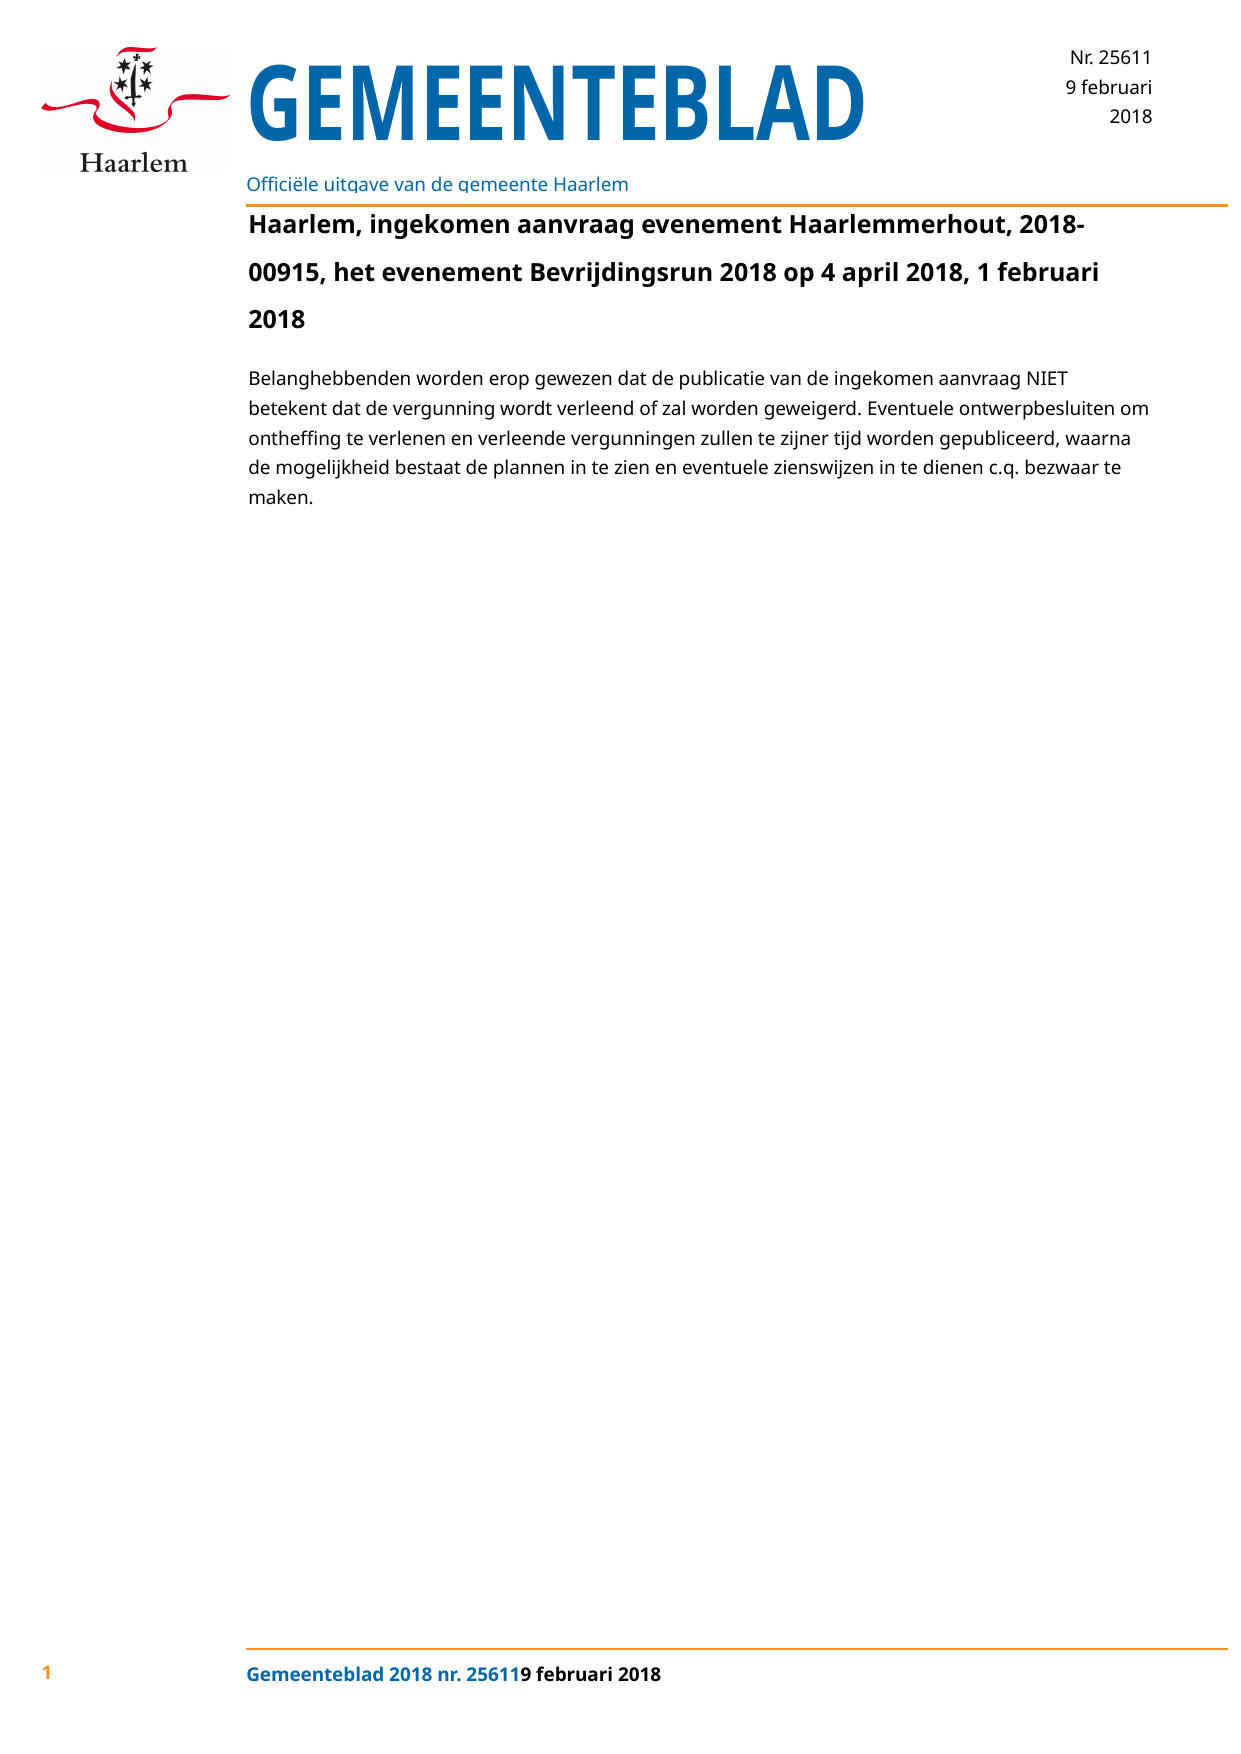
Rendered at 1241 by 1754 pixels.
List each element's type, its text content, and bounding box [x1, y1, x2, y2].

text Belanghebbenden worden erop gewezen dat de publicatie van de ingekomen aanvraag NIET betekent dat de vergunning wordt verleend of zal worden geweigerd. Eventuele ontwerpbesluiten om ontheffing te verlenen en verleende vergunningen zullen te zijner tijd worden gepubliceerd, waarna de mogelijkheid bestaat de plannen in te zien en eventuele zienswijzen in te dienen c.q. bezwaar te maken. [248, 366, 1152, 509]
picture [41, 47, 231, 172]
text Haarlem, ingekomen aanvraag evenement Haarlemmerhout, 2018-00915, het evenement Bevrijdingsrun 2018 op 4 april 2018, 1 februari 2018 [248, 207, 1152, 336]
